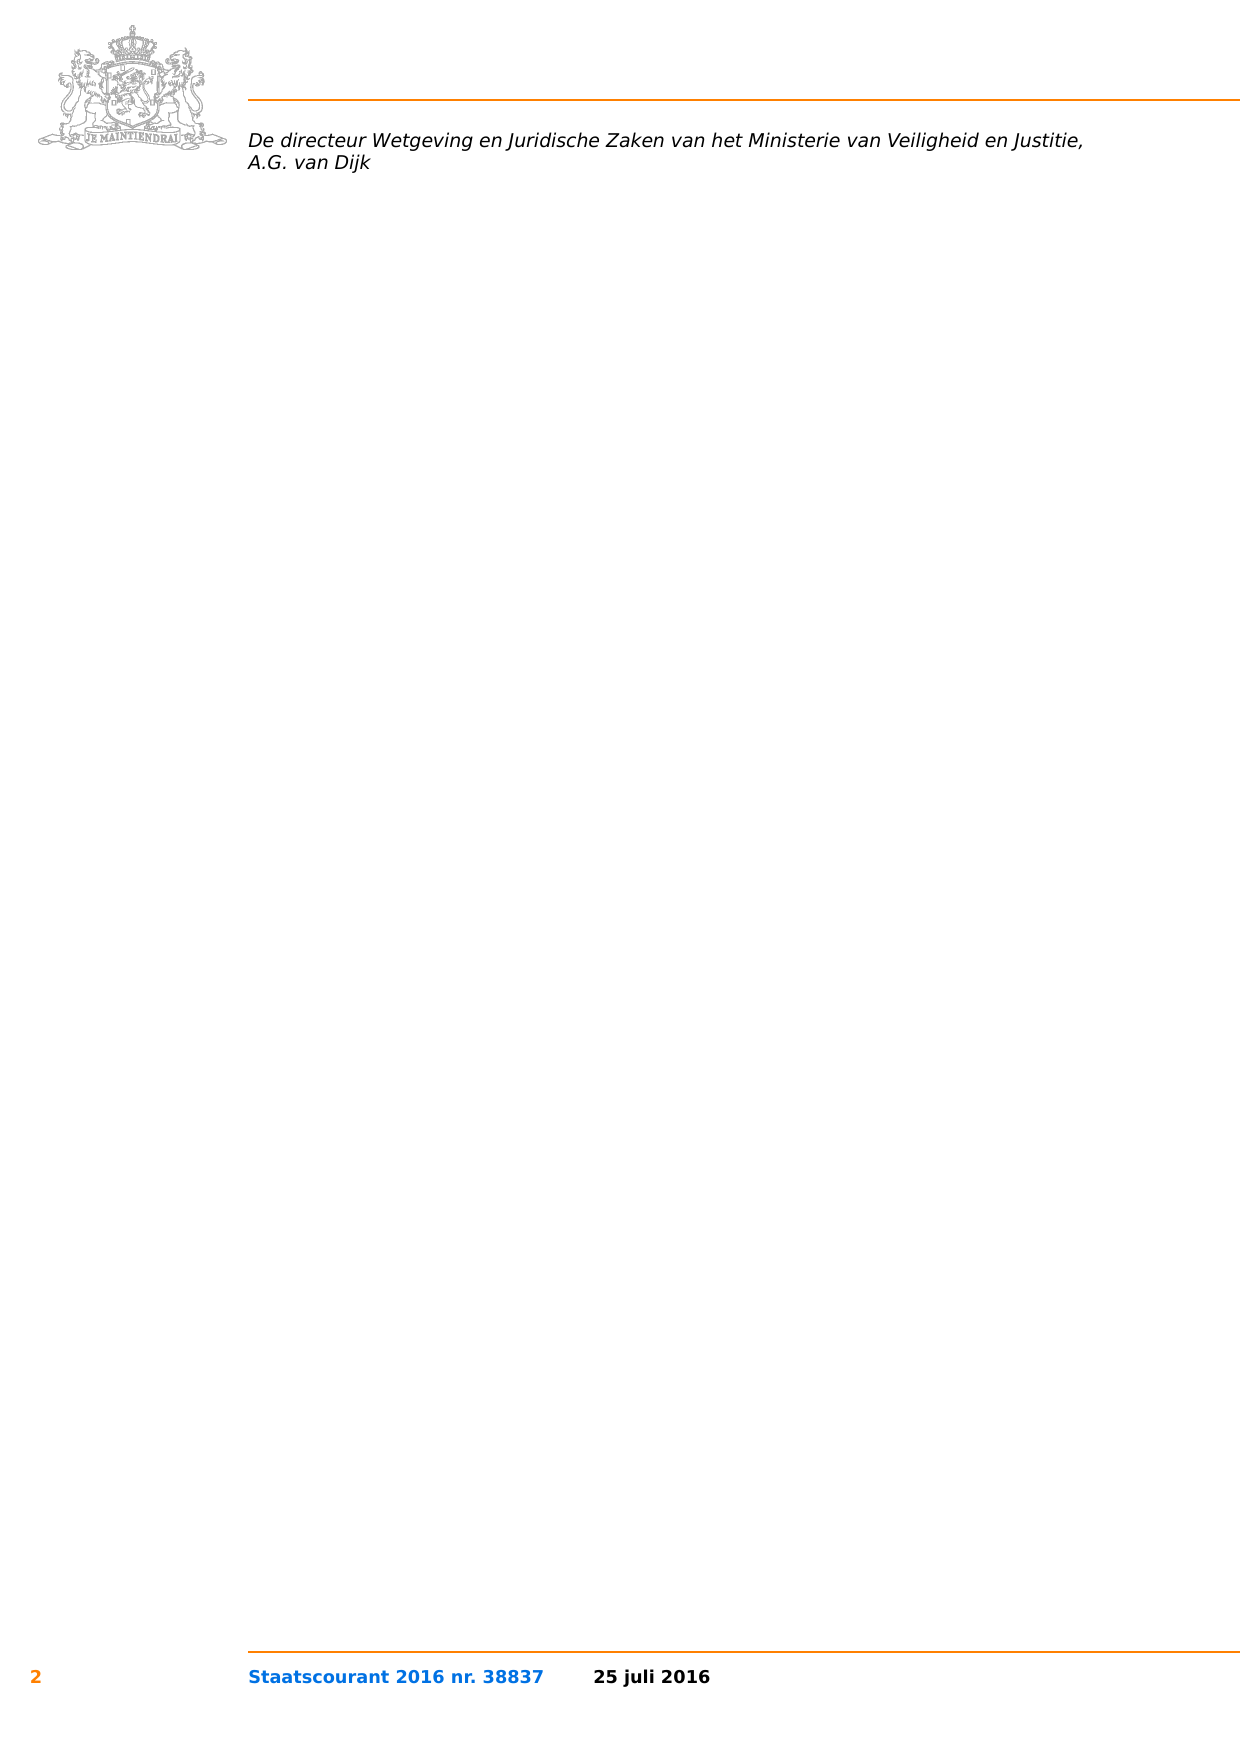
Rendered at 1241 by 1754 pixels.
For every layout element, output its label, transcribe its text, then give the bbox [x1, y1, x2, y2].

picture [38, 25, 227, 150]
text De directeur Wetgeving en Juridische Zaken van het Ministerie van Veiligheid en Justitie, A.G. van Dijk [248, 130, 1163, 174]
